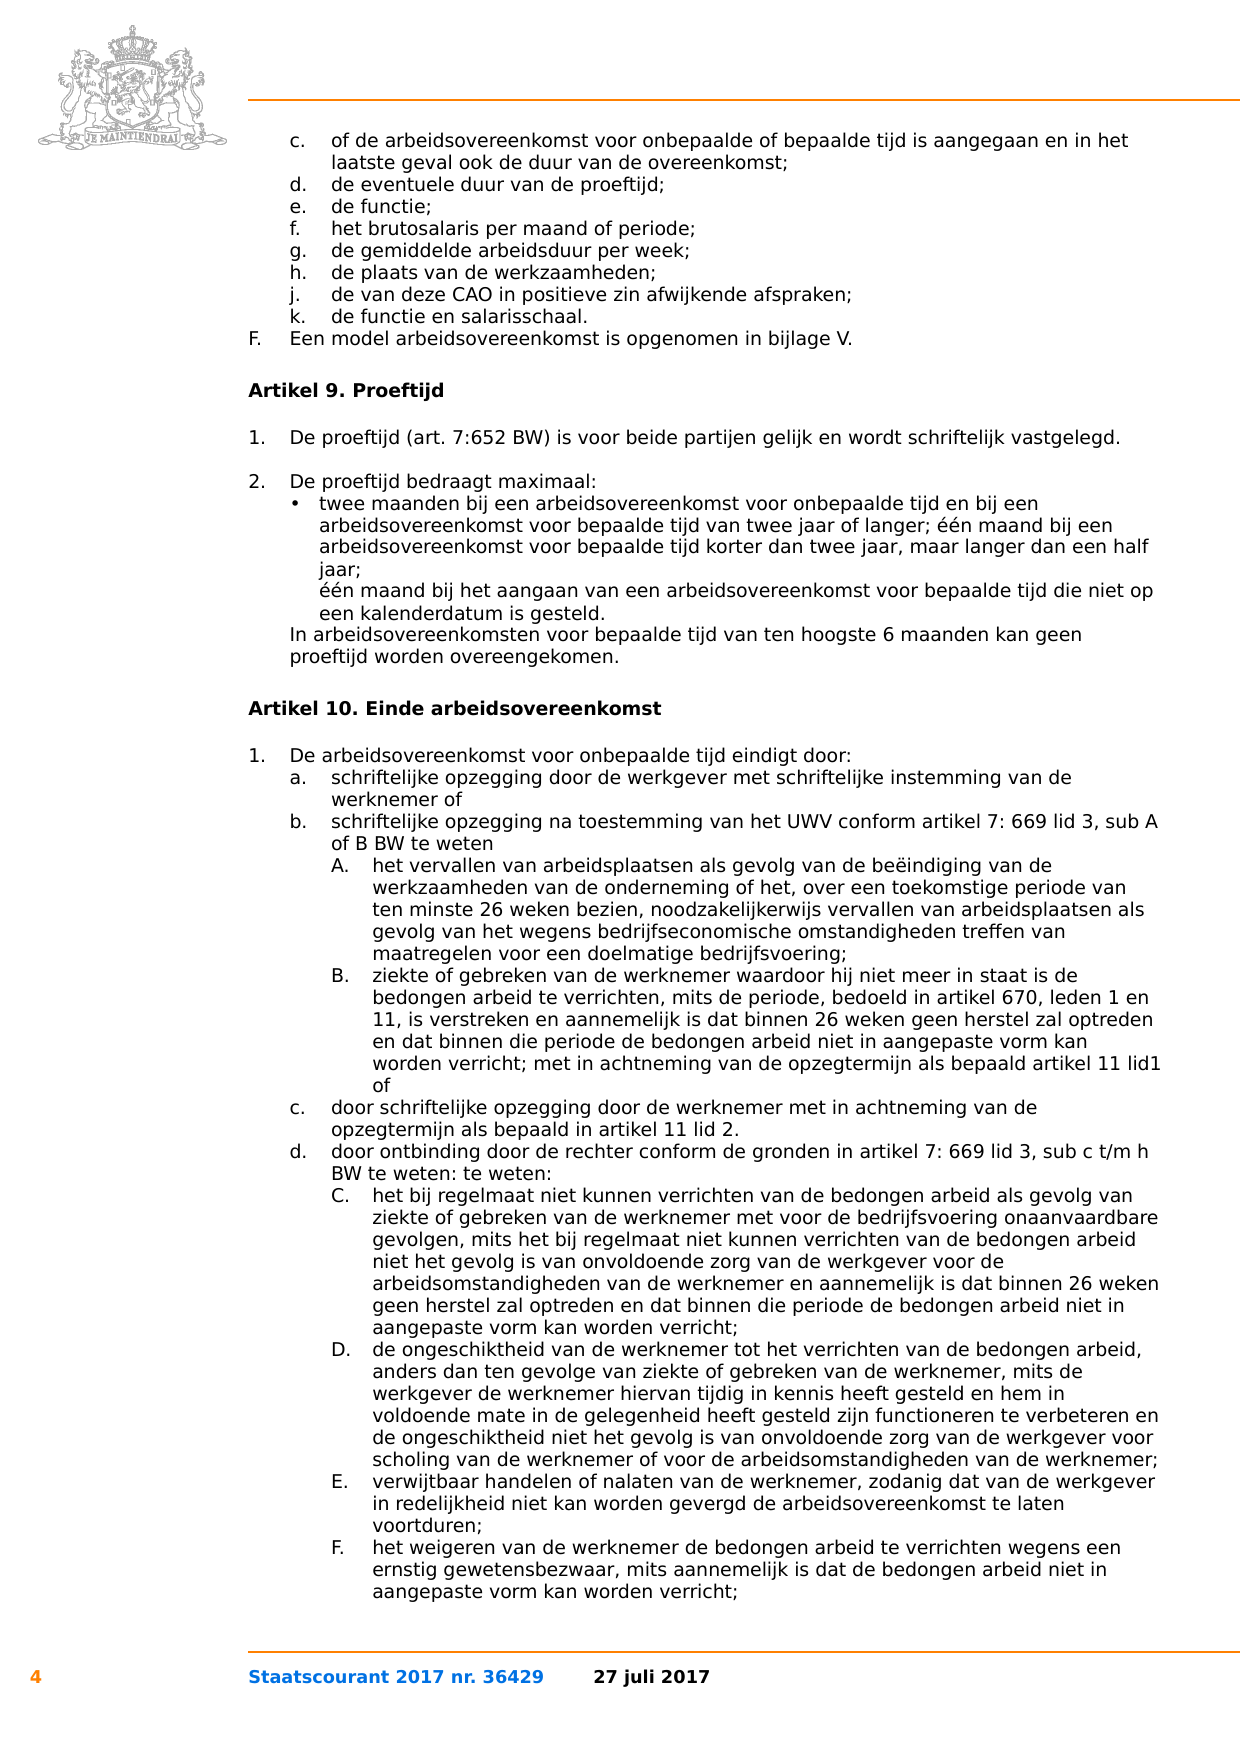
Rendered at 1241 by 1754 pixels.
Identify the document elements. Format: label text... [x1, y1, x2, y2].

text F. het weigeren van de werknemer de bedongen arbeid te verrichten wegens een ernstig gewetensbezwaar, mits aannemelijk is dat de bedongen arbeid niet in aangepaste vorm kan worden verricht; [331, 1537, 1163, 1602]
text • twee maanden bij een arbeidsovereenkomst voor onbepaalde tijd en bij een arbeidsovereenkomst voor bepaalde tijd van twee jaar of langer; één maand bij een arbeidsovereenkomst voor bepaalde tijd korter dan twee jaar, maar langer dan een half jaar; [289, 492, 1163, 580]
text b. schriftelijke opzegging na toestemming van het UWV conform artikel 7: 669 lid 3, sub A of B BW te weten [289, 811, 1163, 855]
text a. schriftelijke opzegging door de werkgever met schriftelijke instemming van de werknemer of [289, 767, 1163, 811]
text f. het brutosalaris per maand of periode; [289, 218, 1163, 240]
text één maand bij het aangaan van een arbeidsovereenkomst voor bepaalde tijd die niet op een kalenderdatum is gesteld. [319, 580, 1163, 624]
text k. de functie en salarisschaal. [289, 306, 1163, 328]
text h. de plaats van de werkzaamheden; [289, 262, 1163, 284]
text E. verwijtbaar handelen of nalaten van de werknemer, zodanig dat van de werkgever in redelijkheid niet kan worden gevergd de arbeidsovereenkomst te laten voortduren; [331, 1471, 1163, 1537]
text d. door ontbinding door de rechter conform de gronden in artikel 7: 669 lid 3, sub c t/m h BW te weten: te weten: [289, 1141, 1163, 1185]
text e. de functie; [289, 196, 1163, 218]
text g. de gemiddelde arbeidsduur per week; [289, 240, 1163, 262]
subtitle Artikel 10. Einde arbeidsovereenkomst [248, 698, 1163, 720]
text F. Een model arbeidsovereenkomst is opgenomen in bijlage V. [248, 328, 1163, 350]
text c. door schriftelijke opzegging door de werknemer met in achtneming van de opzegtermijn als bepaald in artikel 11 lid 2. [289, 1097, 1163, 1141]
text 1. De arbeidsovereenkomst voor onbepaalde tijd eindigt door: [248, 745, 1163, 767]
subtitle Artikel 9. Proeftijd [248, 380, 1163, 402]
text 1. De proeftijd (art. 7:652 BW) is voor beide partijen gelijk en wordt schriftelijk vastgelegd. [248, 427, 1163, 449]
text j. de van deze CAO in positieve zin afwijkende afspraken; [289, 284, 1163, 306]
text A. het vervallen van arbeidsplaatsen als gevolg van de beëindiging van de werkzaamheden van de onderneming of het, over een toekomstige periode van ten minste 26 weken bezien, noodzakelijkerwijs vervallen van arbeidsplaatsen als gevolg van het wegens bedrijfseconomische omstandigheden treffen van maatregelen voor een doelmatige bedrijfsvoering; [331, 855, 1163, 965]
text In arbeidsovereenkomsten voor bepaalde tijd van ten hoogste 6 maanden kan geen proeftijd worden overeengekomen. [289, 624, 1163, 668]
text d. de eventuele duur van de proeftijd; [289, 174, 1163, 196]
picture [38, 25, 227, 150]
text c. of de arbeidsovereenkomst voor onbepaalde of bepaalde tijd is aangegaan en in het laatste geval ook de duur van de overeenkomst; [289, 130, 1163, 174]
text C. het bij regelmaat niet kunnen verrichten van de bedongen arbeid als gevolg van ziekte of gebreken van de werknemer met voor de bedrijfsvoering onaanvaardbare gevolgen, mits het bij regelmaat niet kunnen verrichten van de bedongen arbeid niet het gevolg is van onvoldoende zorg van de werkgever voor de arbeidsomstandigheden van de werknemer en aannemelijk is dat binnen 26 weken geen herstel zal optreden en dat binnen die periode de bedongen arbeid niet in aangepaste vorm kan worden verricht; [331, 1185, 1163, 1339]
text D. de ongeschiktheid van de werknemer tot het verrichten van de bedongen arbeid, anders dan ten gevolge van ziekte of gebreken van de werknemer, mits de werkgever de werknemer hiervan tijdig in kennis heeft gesteld en hem in voldoende mate in de gelegenheid heeft gesteld zijn functioneren te verbeteren en de ongeschiktheid niet het gevolg is van onvoldoende zorg van de werkgever voor scholing van de werknemer of voor de arbeidsomstandigheden van de werknemer; [331, 1339, 1163, 1471]
text 2. De proeftijd bedraagt maximaal: [248, 471, 1163, 492]
text B. ziekte of gebreken van de werknemer waardoor hij niet meer in staat is de bedongen arbeid te verrichten, mits de periode, bedoeld in artikel 670, leden 1 en 11, is verstreken en aannemelijk is dat binnen 26 weken geen herstel zal optreden en dat binnen die periode de bedongen arbeid niet in aangepaste vorm kan worden verricht; met in achtneming van de opzegtermijn als bepaald artikel 11 lid1 of [331, 965, 1163, 1097]
